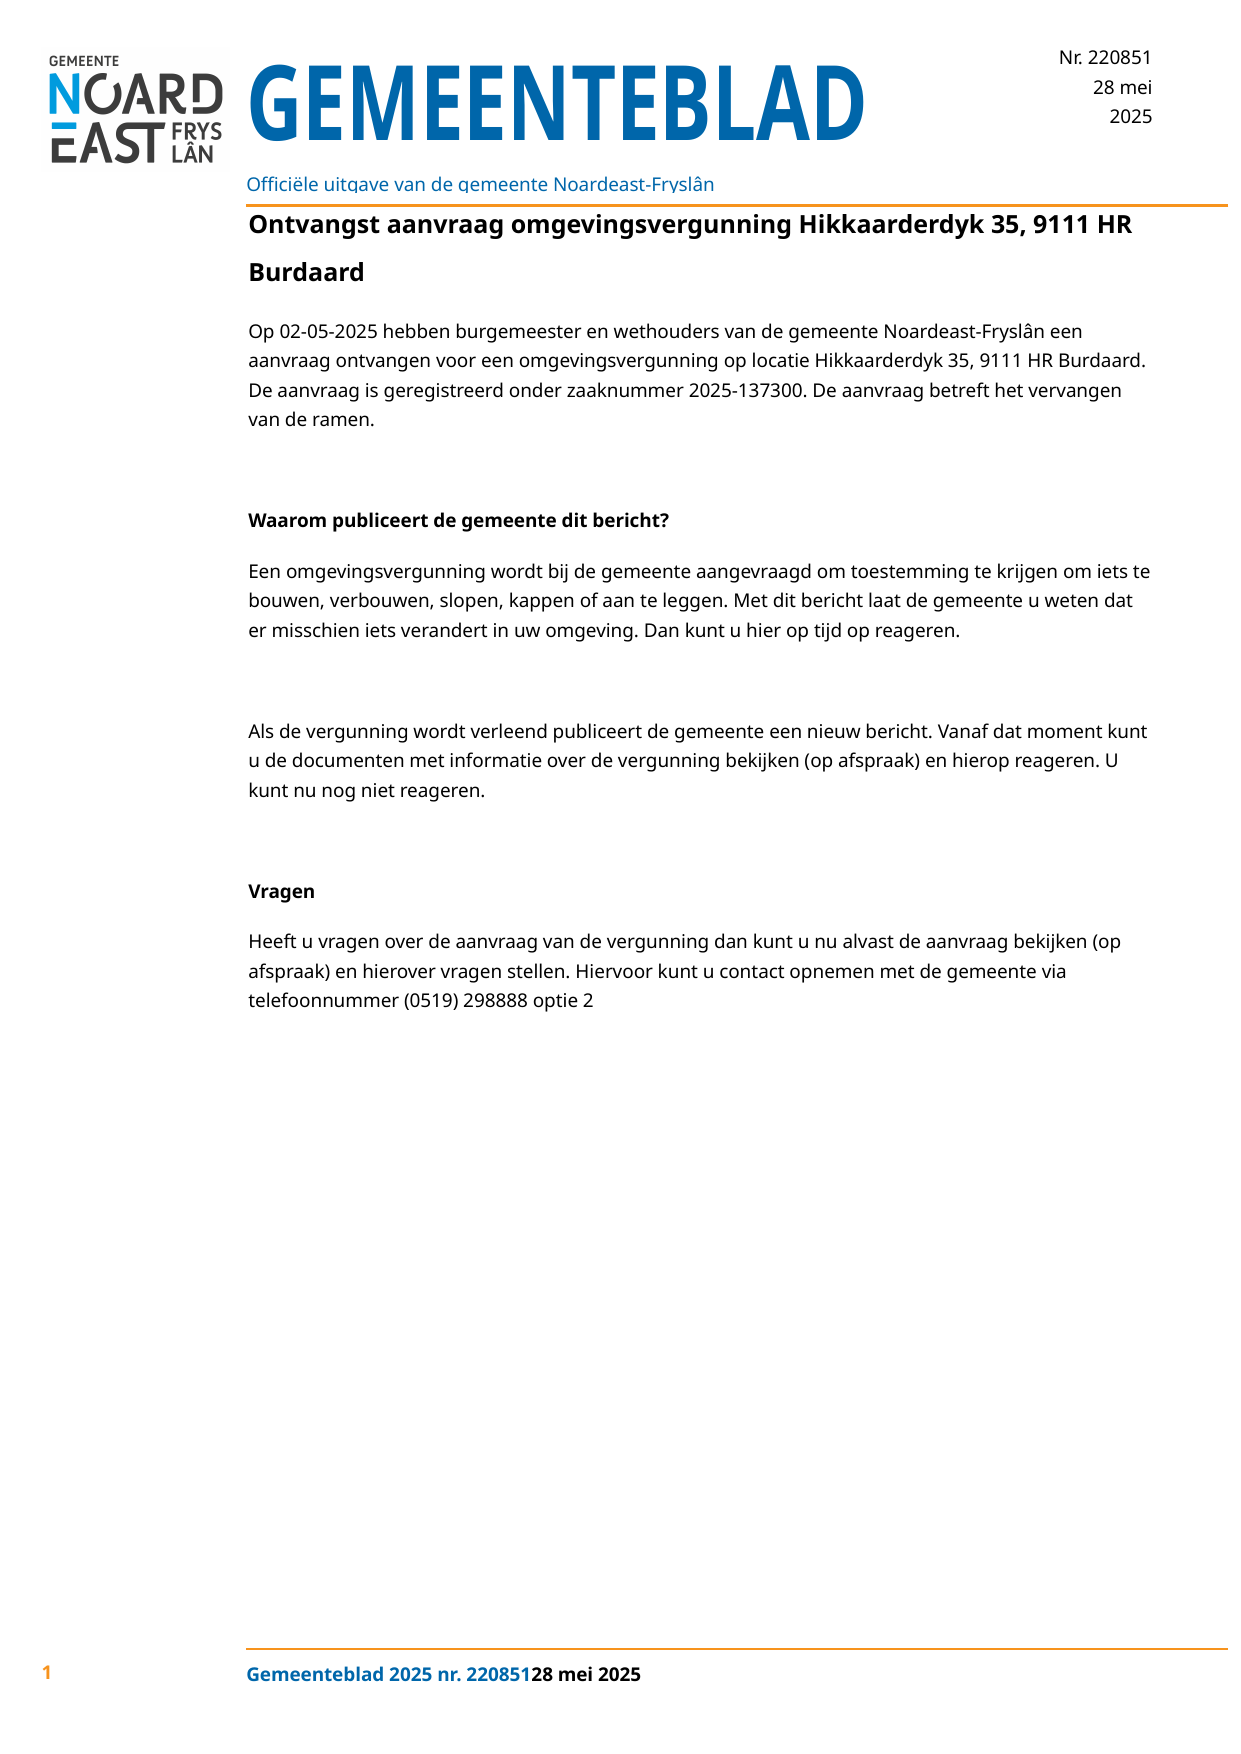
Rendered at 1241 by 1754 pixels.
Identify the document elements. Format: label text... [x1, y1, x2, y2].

text Een omgevingsvergunning wordt bij de gemeente aangevraagd om toestemming te krijgen om iets te bouwen, verbouwen, slopen, kappen of aan te leggen. Met dit bericht laat de gemeente u weten dat er misschien iets verandert in uw omgeving. Dan kunt u hier op tijd op reageren. [248, 558, 1152, 643]
text Ontvangst aanvraag omgevingsvergunning Hikkaarderdyk 35, 9111 HR Burdaard [248, 207, 1152, 288]
text Heeft u vragen over de aanvraag van de vergunning dan kunt u nu alvast de aanvraag bekijken (op afspraak) en hierover vragen stellen. Hiervoor kunt u contact opnemen met de gemeente via telefoonnummer (0519) 298888 optie 2 [248, 928, 1152, 1013]
text Waarom publiceert de gemeente dit bericht? [248, 507, 1152, 533]
text Op 02-05-2025 hebben burgemeester en wethouders van de gemeente Noardeast-Fryslân een aanvraag ontvangen voor een omgevingsvergunning op locatie Hikkaarderdyk 35, 9111 HR Burdaard. De aanvraag is geregistreerd onder zaaknummer 2025-137300. De aanvraag betreft het vervangen van de ramen. [248, 318, 1152, 432]
picture [41, 47, 231, 172]
text Als de vergunning wordt verleend publiceert de gemeente een nieuw bericht. Vanaf dat moment kunt u de documenten met informatie over de vergunning bekijken (op afspraak) en hierop reageren. U kunt nu nog niet reageren. [248, 718, 1152, 803]
text Vragen [248, 878, 1152, 904]
